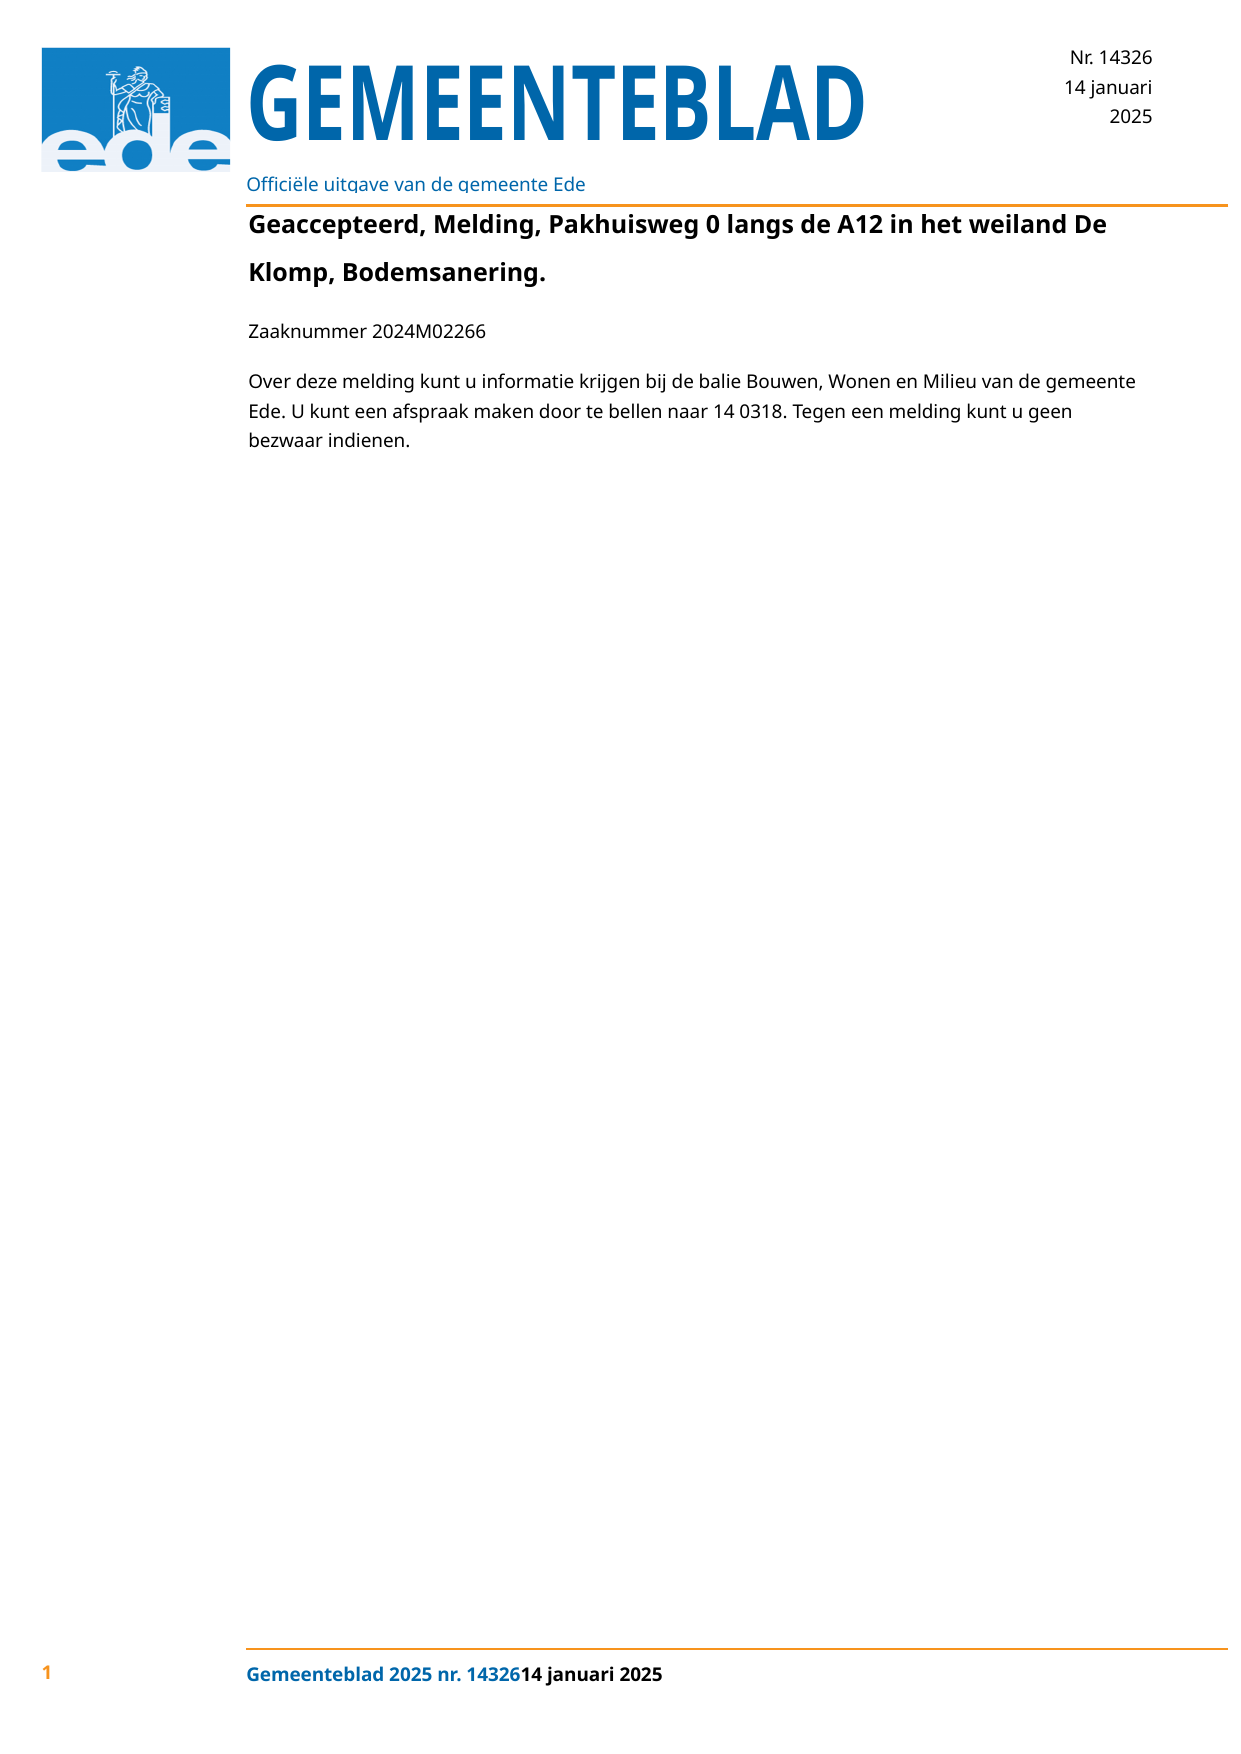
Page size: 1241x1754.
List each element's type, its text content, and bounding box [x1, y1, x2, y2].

picture [41, 47, 231, 172]
text Geaccepteerd, Melding, Pakhuisweg 0 langs de A12 in het weiland De Klomp, Bodemsanering. [248, 207, 1152, 288]
text Zaaknummer 2024M02266 [248, 318, 1152, 344]
text Over deze melding kunt u informatie krijgen bij de balie Bouwen, Wonen en Milieu van de gemeente Ede. U kunt een afspraak maken door te bellen naar 14 0318. Tegen een melding kunt u geen bezwaar indienen. [248, 368, 1152, 453]
